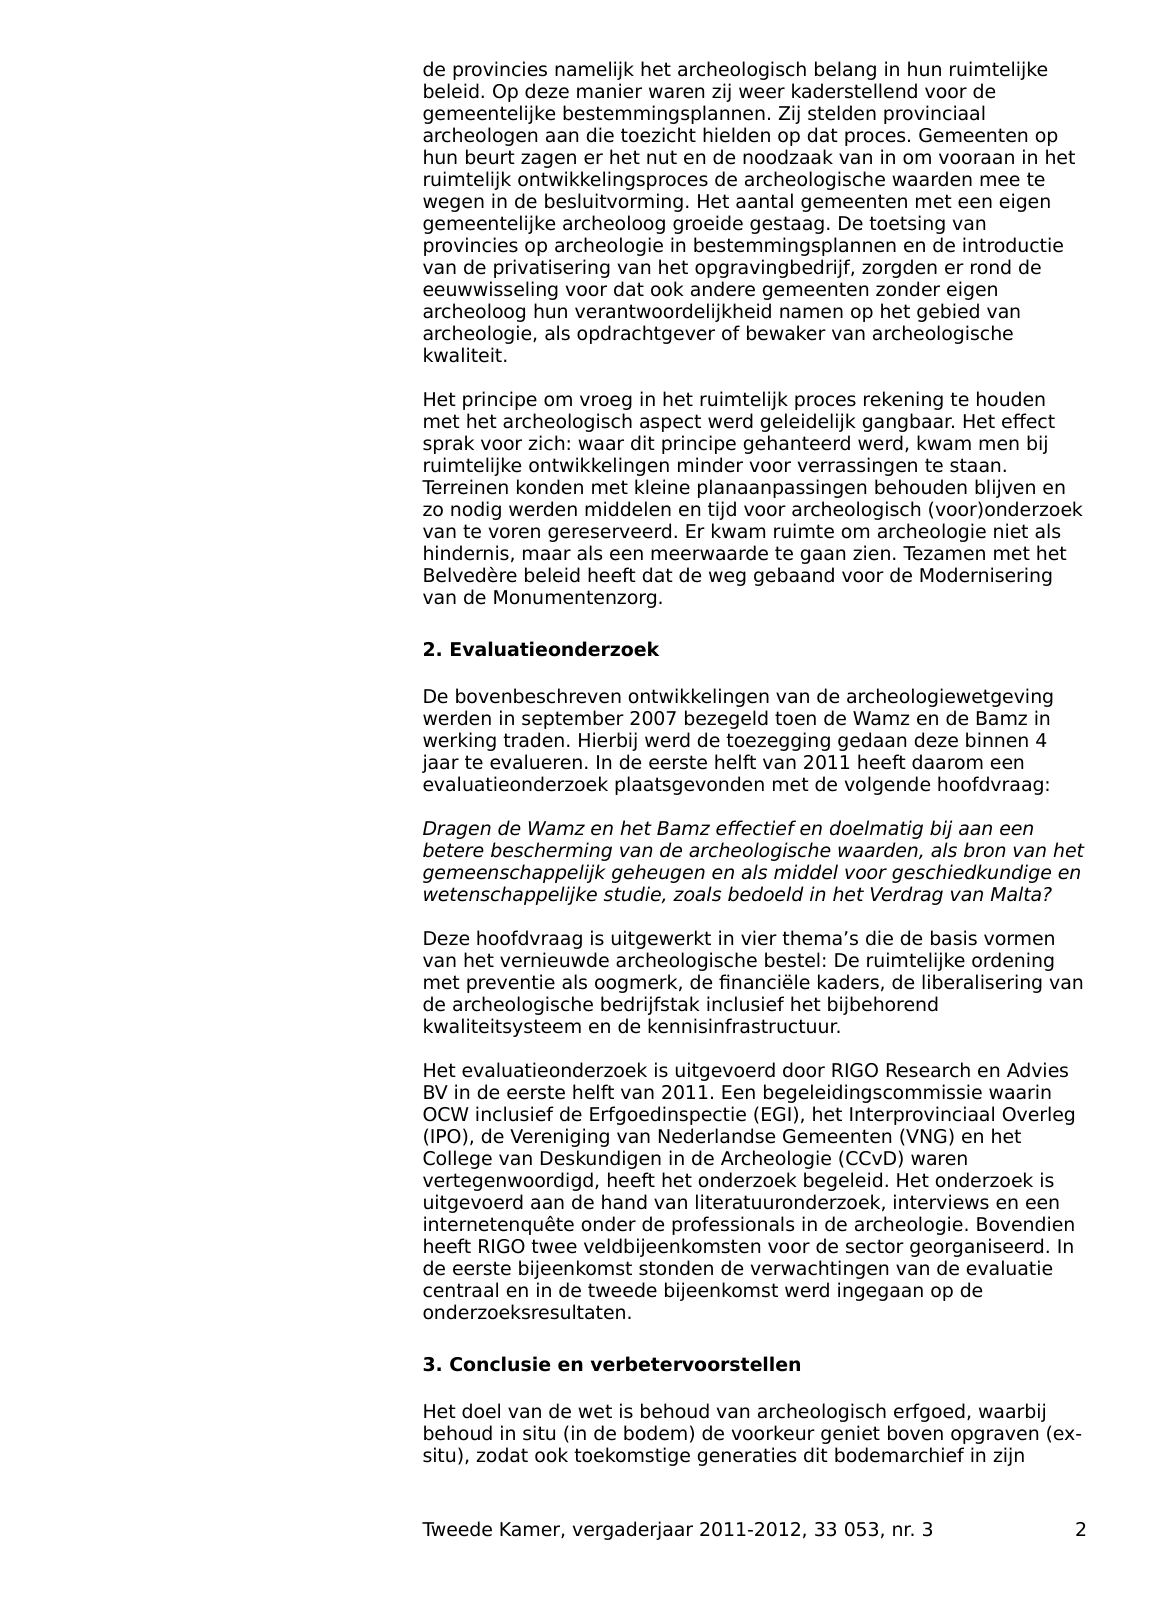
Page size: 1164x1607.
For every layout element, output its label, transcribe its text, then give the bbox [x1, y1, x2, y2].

text Het principe om vroeg in het ruimtelijk proces rekening te houden met het archeologisch aspect werd geleidelijk gangbaar. Het effect sprak voor zich: waar dit principe gehanteerd werd, kwam men bij ruimtelijke ontwikkelingen minder voor verrassingen te staan. Terreinen konden met kleine planaanpassingen behouden blijven en zo nodig werden middelen en tijd voor archeologisch (voor)onderzoek van te voren gereserveerd. Er kwam ruimte om archeologie niet als hindernis, maar als een meerwaarde te gaan zien. Tezamen met het Belvedère beleid heeft dat de weg gebaand voor de Modernisering van de Monumentenzorg. [422, 389, 1087, 609]
text Deze hoofdvraag is uitgewerkt in vier thema’s die de basis vormen van het vernieuwde archeologische bestel: De ruimtelijke ordening met preventie als oogmerk, de financiële kaders, de liberalisering van de archeologische bedrijfstak inclusief het bijbehorend kwaliteitsysteem en de kennisinfrastructuur. [422, 928, 1087, 1038]
subtitle 2. Evaluatieonderzoek [422, 639, 1087, 661]
text Dragen de Wamz en het Bamz effectief en doelmatig bij aan een betere bescherming van de archeologische waarden, als bron van het gemeenschappelijk geheugen en als middel voor geschiedkundige en wetenschappelijke studie, zoals bedoeld in het Verdrag van Malta? [422, 818, 1087, 906]
text De bovenbeschreven ontwikkelingen van de archeologiewetgeving werden in september 2007 bezegeld toen de Wamz en de Bamz in werking traden. Hierbij werd de toezegging gedaan deze binnen 4 jaar te evalueren. In de eerste helft van 2011 heeft daarom een evaluatieonderzoek plaatsgevonden met de volgende hoofdvraag: [422, 686, 1087, 796]
text Het evaluatieonderzoek is uitgevoerd door RIGO Research en Advies BV in de eerste helft van 2011. Een begeleidingscommissie waarin OCW inclusief de Erfgoedinspectie (EGI), het Interprovinciaal Overleg (IPO), de Vereniging van Nederlandse Gemeenten (VNG) en het College van Deskundigen in de Archeologie (CCvD) waren vertegenwoordigd, heeft het onderzoek begeleid. Het onderzoek is uitgevoerd aan de hand van literatuuronderzoek, interviews en een internetenquête onder de professionals in de archeologie. Bovendien heeft RIGO twee veldbijeenkomsten voor de sector georganiseerd. In de eerste bijeenkomst stonden de verwachtingen van de evaluatie centraal en in de tweede bijeenkomst werd ingegaan op de onderzoeksresultaten. [422, 1060, 1087, 1324]
text de provincies namelijk het archeologisch belang in hun ruimtelijke beleid. Op deze manier waren zij weer kaderstellend voor de gemeentelijke bestemmingsplannen. Zij stelden provinciaal archeologen aan die toezicht hielden op dat proces. Gemeenten op hun beurt zagen er het nut en de noodzaak van in om vooraan in het ruimtelijk ontwikkelingsproces de archeologische waarden mee te wegen in de besluitvorming. Het aantal gemeenten met een eigen gemeentelijke archeoloog groeide gestaag. De toetsing van provincies op archeologie in bestemmingsplannen en de introductie van de privatisering van het opgravingbedrijf, zorgden er rond de eeuwwisseling voor dat ook andere gemeenten zonder eigen archeoloog hun verantwoordelijkheid namen op het gebied van archeologie, als opdrachtgever of bewaker van archeologische kwaliteit. [422, 59, 1087, 367]
text Het doel van de wet is behoud van archeologisch erfgoed, waarbij behoud in situ (in de bodem) de voorkeur geniet boven opgraven (ex-situ), zodat ook toekomstige generaties dit bodemarchief in zijn [422, 1401, 1087, 1467]
subtitle 3. Conclusie en verbetervoorstellen [422, 1354, 1087, 1376]
